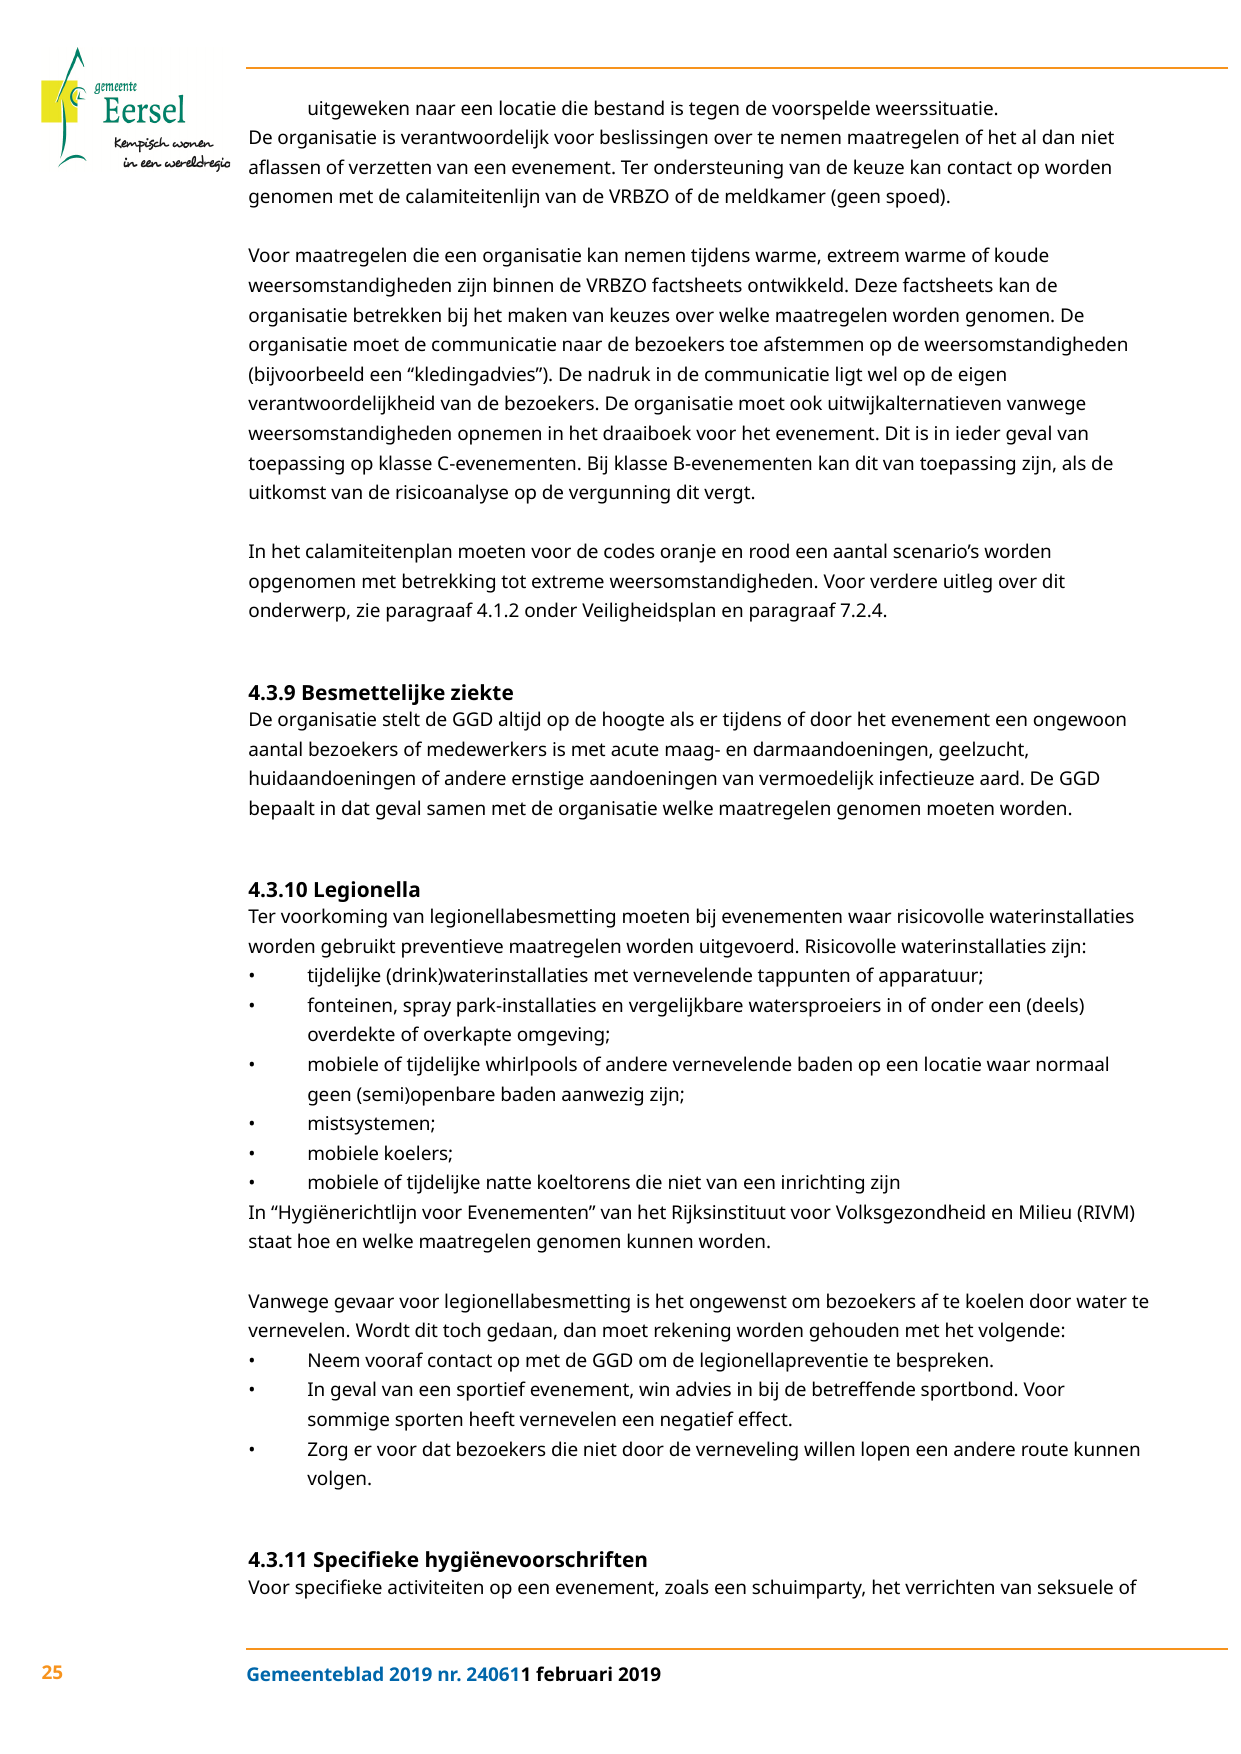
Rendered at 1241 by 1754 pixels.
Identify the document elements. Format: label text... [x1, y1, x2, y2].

list mobiele of tijdelijke whirlpools of andere vernevelende baden op een locatie waar normaal geen (semi)openbare baden aanwezig zijn; [248, 1051, 1152, 1107]
text Ter voorkoming van legionellabesmetting moeten bij evenementen waar risicovolle waterinstallaties worden gebruikt preventieve maatregelen worden uitgevoerd. Risicovolle waterinstallaties zijn: [248, 903, 1152, 959]
list Zorg er voor dat bezoekers die niet door de verneveling willen lopen een andere route kunnen volgen. [248, 1436, 1152, 1491]
text 4.3.11 Specifieke hygiënevoorschriften [248, 1545, 1152, 1574]
text 4.3.9 Besmettelijke ziekte [248, 678, 1152, 706]
list tijdelijke (drink)waterinstallaties met vernevelende tappunten of apparatuur; [248, 962, 1152, 988]
text 4.3.10 Legionella [248, 875, 1152, 903]
list In geval van een sportief evenement, win advies in bij de betreffende sportbond. Voor sommige sporten heeft vernevelen een negatief effect. [248, 1377, 1152, 1432]
list fonteinen, spray park-installaties en vergelijkbare watersproeiers in of onder een (deels) overdekte of overkapte omgeving; [248, 992, 1152, 1047]
text De organisatie is verantwoordelijk voor beslissingen over te nemen maatregelen of het al dan niet aflassen of verzetten van een evenement. Ter ondersteuning van de keuze kan contact op worden genomen met de calamiteitenlijn van de VRBZO of de meldkamer (geen spoed). [248, 124, 1152, 209]
list mistsystemen; [248, 1110, 1152, 1136]
text De organisatie stelt de GGD altijd op de hoogte als er tijdens of door het evenement een ongewoon aantal bezoekers of medewerkers is met acute maag- en darmaandoeningen, geelzucht, huidaandoeningen of andere ernstige aandoeningen van vermoedelijk infectieuze aard. De GGD bepaalt in dat geval samen met de organisatie welke maatregelen genomen moeten worden. [248, 706, 1152, 821]
text In het calamiteitenplan moeten voor de codes oranje en rood een aantal scenario’s worden opgenomen met betrekking tot extreme weersomstandigheden. Voor verdere uitleg over dit onderwerp, zie paragraaf 4.1.2 onder Veiligheidsplan en paragraaf 7.2.4. [248, 538, 1152, 623]
list mobiele of tijdelijke natte koeltorens die niet van een inrichting zijn [248, 1169, 1152, 1195]
text Vanwege gevaar voor legionellabesmetting is het ongewenst om bezoekers af te koelen door water te vernevelen. Wordt dit toch gedaan, dan moet rekening worden gehouden met het volgende: [248, 1288, 1152, 1343]
list uitgeweken naar een locatie die bestand is tegen de voorspelde weerssituatie. [248, 95, 1152, 121]
text Voor maatregelen die een organisatie kan nemen tijdens warme, extreem warme of koude weersomstandigheden zijn binnen de VRBZO factsheets ontwikkeld. Deze factsheets kan de organisatie betrekken bij het maken van keuzes over welke maatregelen worden genomen. De organisatie moet de communicatie naar de bezoekers toe afstemmen op de weersomstandigheden (bijvoorbeeld een “kledingadvies”). De nadruk in de communicatie ligt wel op de eigen verantwoordelijkheid van de bezoekers. De organisatie moet ook uitwijkalternatieven vanwege weersomstandigheden opnemen in het draaiboek voor het evenement. Dit is in ieder geval van toepassing op klasse C-evenementen. Bij klasse B-evenementen kan dit van toepassing zijn, als de uitkomst van de risicoanalyse op de vergunning dit vergt. [248, 243, 1152, 505]
text Voor specifieke activiteiten op een evenement, zoals een schuimparty, het verrichten van seksuele of [248, 1574, 1152, 1599]
text In “Hygiënerichtlijn voor Evenementen” van het Rijksinstituut voor Volksgezondheid en Milieu (RIVM) staat hoe en welke maatregelen genomen kunnen worden. [248, 1199, 1152, 1254]
list Neem vooraf contact op met de GGD om de legionellapreventie te bespreken. [248, 1347, 1152, 1373]
picture [41, 47, 231, 172]
list mobiele koelers; [248, 1140, 1152, 1166]
